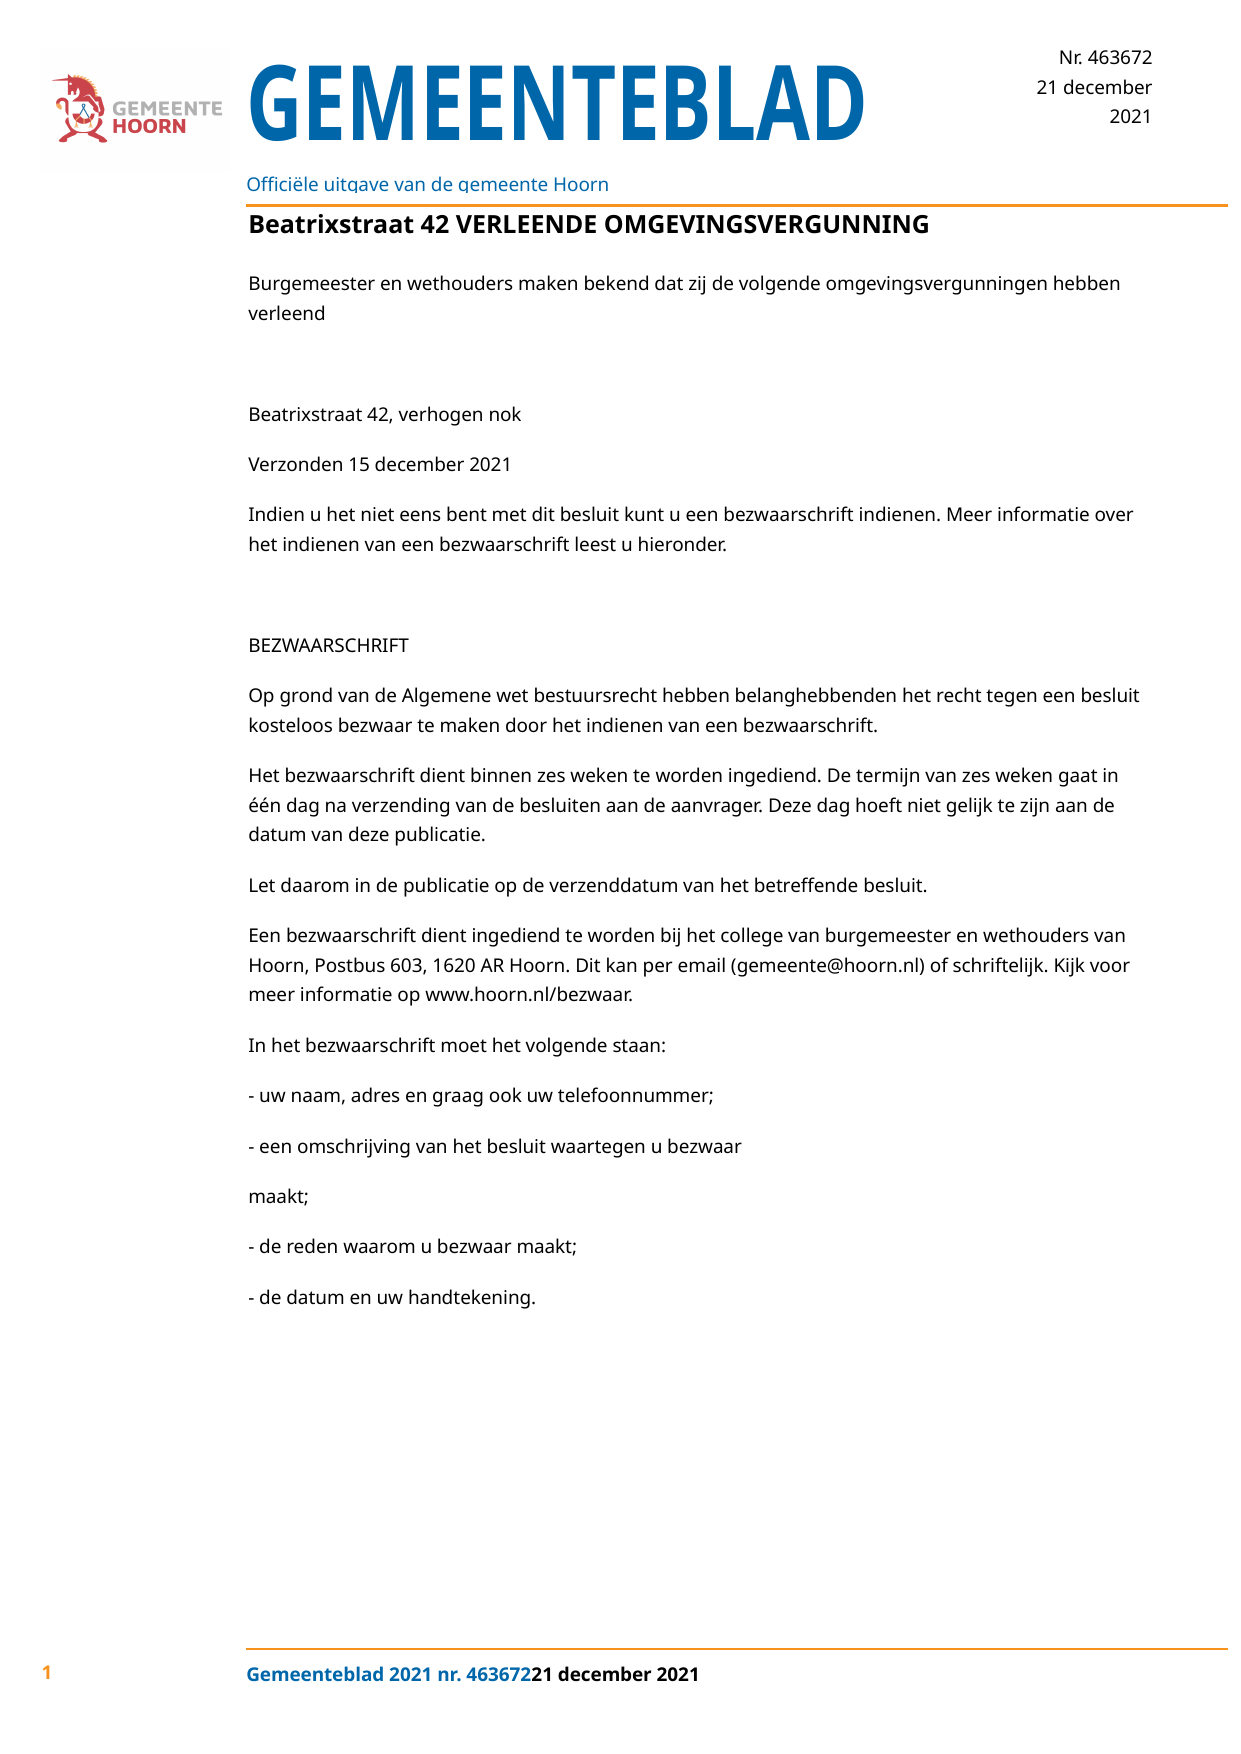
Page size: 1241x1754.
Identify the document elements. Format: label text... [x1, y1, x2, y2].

picture [41, 47, 231, 172]
text Indien u het niet eens bent met dit besluit kunt u een bezwaarschrift indienen. Meer informatie over het indienen van een bezwaarschrift leest u hieronder. [248, 502, 1152, 557]
text Verzonden 15 december 2021 [248, 451, 1152, 477]
text - uw naam, adres en graag ook uw telefoonnummer; [248, 1082, 1152, 1108]
text Burgemeester en wethouders maken bekend dat zij de volgende omgevingsvergunningen hebben verleend [248, 270, 1152, 326]
text In het bezwaarschrift moet het volgende staan: [248, 1032, 1152, 1058]
text Let daarom in de publicatie op de verzenddatum van het betreffende besluit. [248, 872, 1152, 898]
text Het bezwaarschrift dient binnen zes weken te worden ingediend. De termijn van zes weken gaat in één dag na verzending van de besluiten aan de aanvrager. Deze dag hoeft niet gelijk te zijn aan de datum van deze publicatie. [248, 762, 1152, 847]
text maakt; [248, 1183, 1152, 1209]
text - een omschrijving van het besluit waartegen u bezwaar [248, 1133, 1152, 1158]
text Beatrixstraat 42 VERLEENDE OMGEVINGSVERGUNNING [248, 207, 1152, 241]
text Beatrixstraat 42, verhogen nok [248, 401, 1152, 426]
text Op grond van de Algemene wet bestuursrecht hebben belanghebbenden het recht tegen een besluit kosteloos bezwaar te maken door het indienen van een bezwaarschrift. [248, 682, 1152, 738]
text Een bezwaarschrift dient ingediend te worden bij het college van burgemeester en wethouders van Hoorn, Postbus 603, 1620 AR Hoorn. Dit kan per email (gemeente@hoorn.nl) of schriftelijk. Kijk voor meer informatie op www.hoorn.nl/bezwaar. [248, 922, 1152, 1007]
text - de datum en uw handtekening. [248, 1284, 1152, 1310]
text BEZWAARSCHRIFT [248, 632, 1152, 658]
text - de reden waarom u bezwaar maakt; [248, 1234, 1152, 1259]
